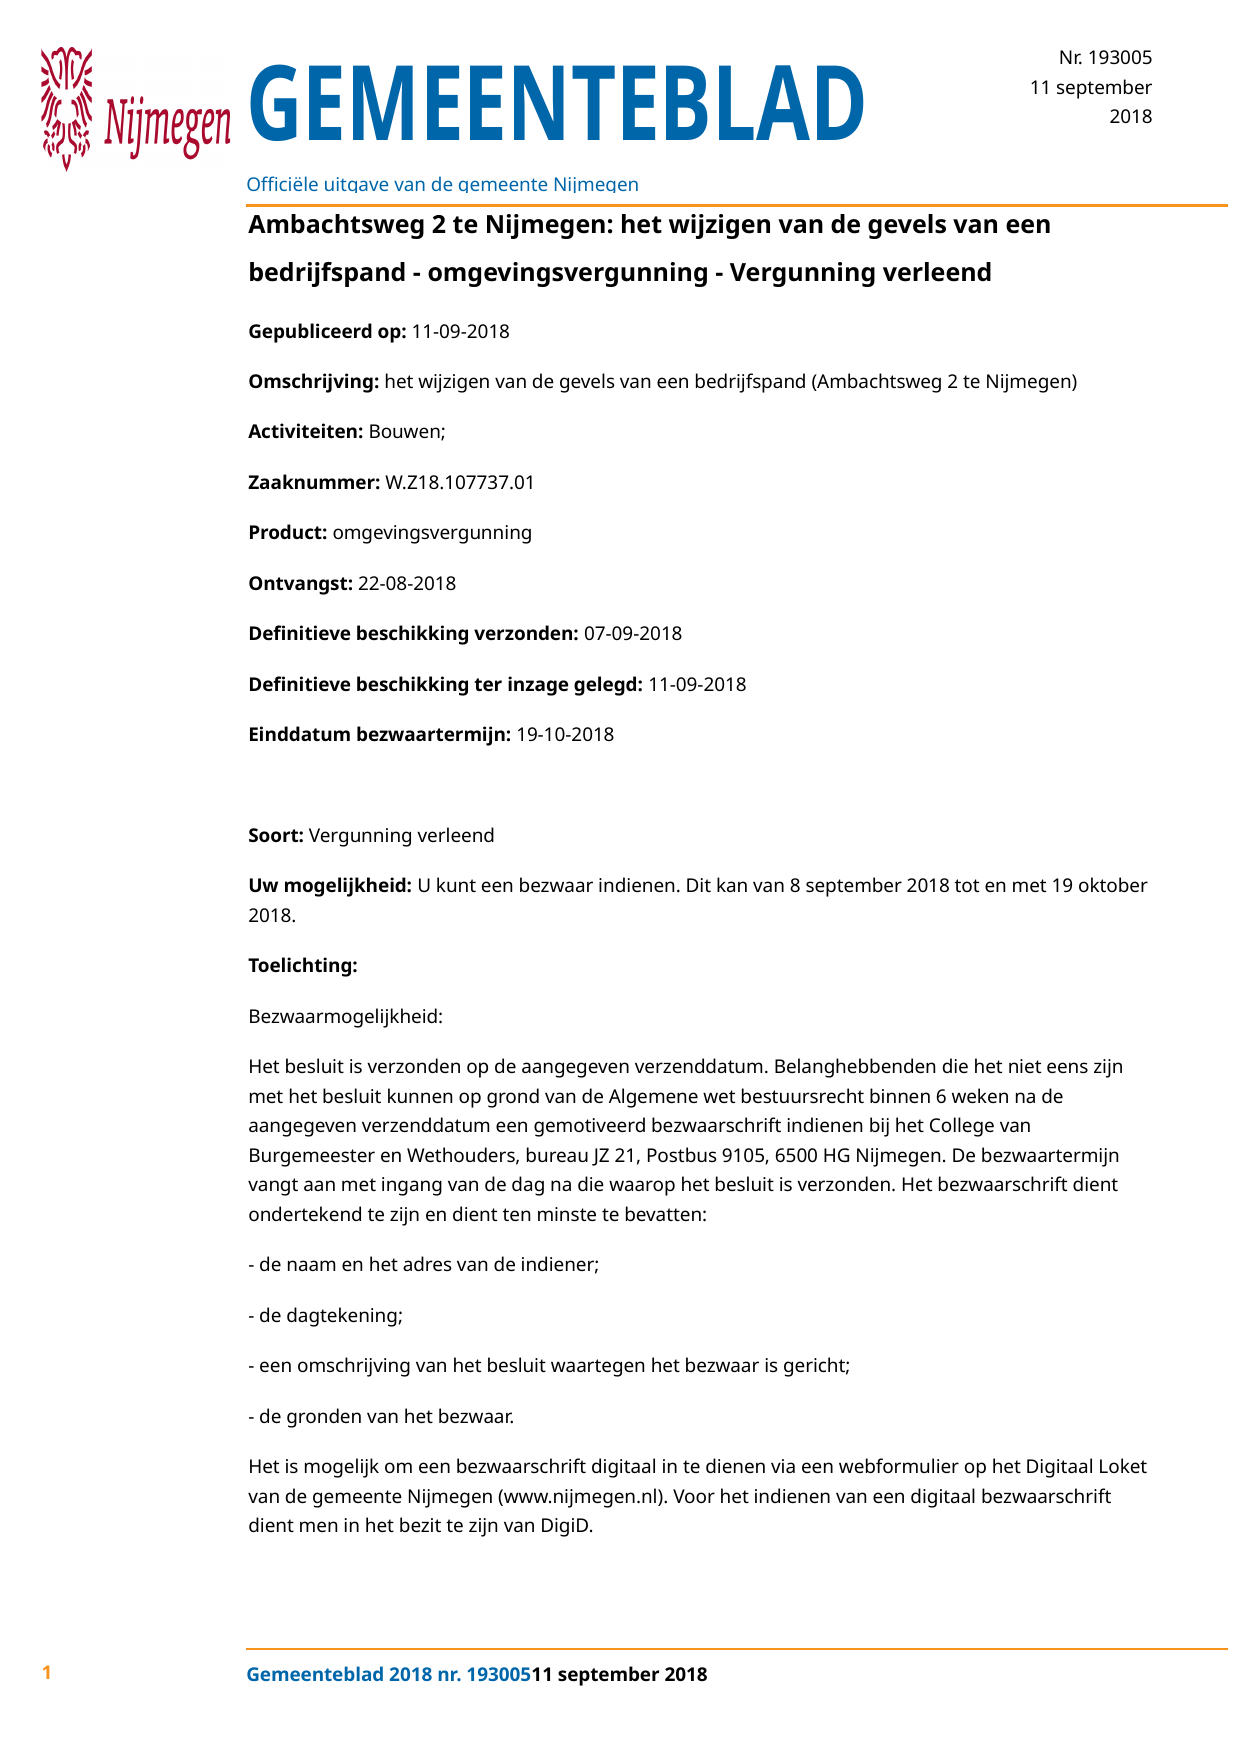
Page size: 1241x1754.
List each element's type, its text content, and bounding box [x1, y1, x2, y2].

text Definitieve beschikking verzonden: 07-09-2018 [248, 620, 1152, 646]
text Ambachtsweg 2 te Nijmegen: het wijzigen van de gevels van een bedrijfspand - omgevingsvergunning - Vergunning verleend [248, 207, 1152, 288]
text Het besluit is verzonden op de aangegeven verzenddatum. Belanghebbenden die het niet eens zijn met het besluit kunnen op grond van de Algemene wet bestuursrecht binnen 6 weken na de aangegeven verzenddatum een gemotiveerd bezwaarschrift indienen bij het College van Burgemeester en Wethouders, bureau JZ 21, Postbus 9105, 6500 HG Nijmegen. De bezwaartermijn vangt aan met ingang van de dag na die waarop het besluit is verzonden. Het bezwaarschrift dient ondertekend te zijn en dient ten minste te bevatten: [248, 1053, 1152, 1227]
text Toelichting: [248, 952, 1152, 978]
text Zaaknummer: W.Z18.107737.01 [248, 469, 1152, 495]
text Soort: Vergunning verleend [248, 822, 1152, 848]
text Het is mogelijk om een bezwaarschrift digitaal in te dienen via een webformulier op het Digitaal Loket van de gemeente Nijmegen (www.nijmegen.nl). Voor het indienen van een digitaal bezwaarschrift dient men in het bezit te zijn van DigiD. [248, 1453, 1152, 1538]
text Definitieve beschikking ter inzage gelegd: 11-09-2018 [248, 671, 1152, 697]
text Bezwaarmogelijkheid: [248, 1003, 1152, 1029]
text Omschrijving: het wijzigen van de gevels van een bedrijfspand (Ambachtsweg 2 te Nijmegen) [248, 368, 1152, 394]
text Einddatum bezwaartermijn: 19-10-2018 [248, 721, 1152, 747]
text - een omschrijving van het besluit waartegen het bezwaar is gericht; [248, 1352, 1152, 1378]
text Uw mogelijkheid: U kunt een bezwaar indienen. Dit kan van 8 september 2018 tot en met 19 oktober 2018. [248, 872, 1152, 928]
text Gepubliceerd op: 11-09-2018 [248, 318, 1152, 344]
text Product: omgevingsvergunning [248, 519, 1152, 545]
text - de naam en het adres van de indiener; [248, 1252, 1152, 1277]
text Ontvangst: 22-08-2018 [248, 570, 1152, 596]
picture [41, 47, 231, 172]
text - de gronden van het bezwaar. [248, 1403, 1152, 1429]
text Activiteiten: Bouwen; [248, 419, 1152, 444]
text - de dagtekening; [248, 1302, 1152, 1328]
